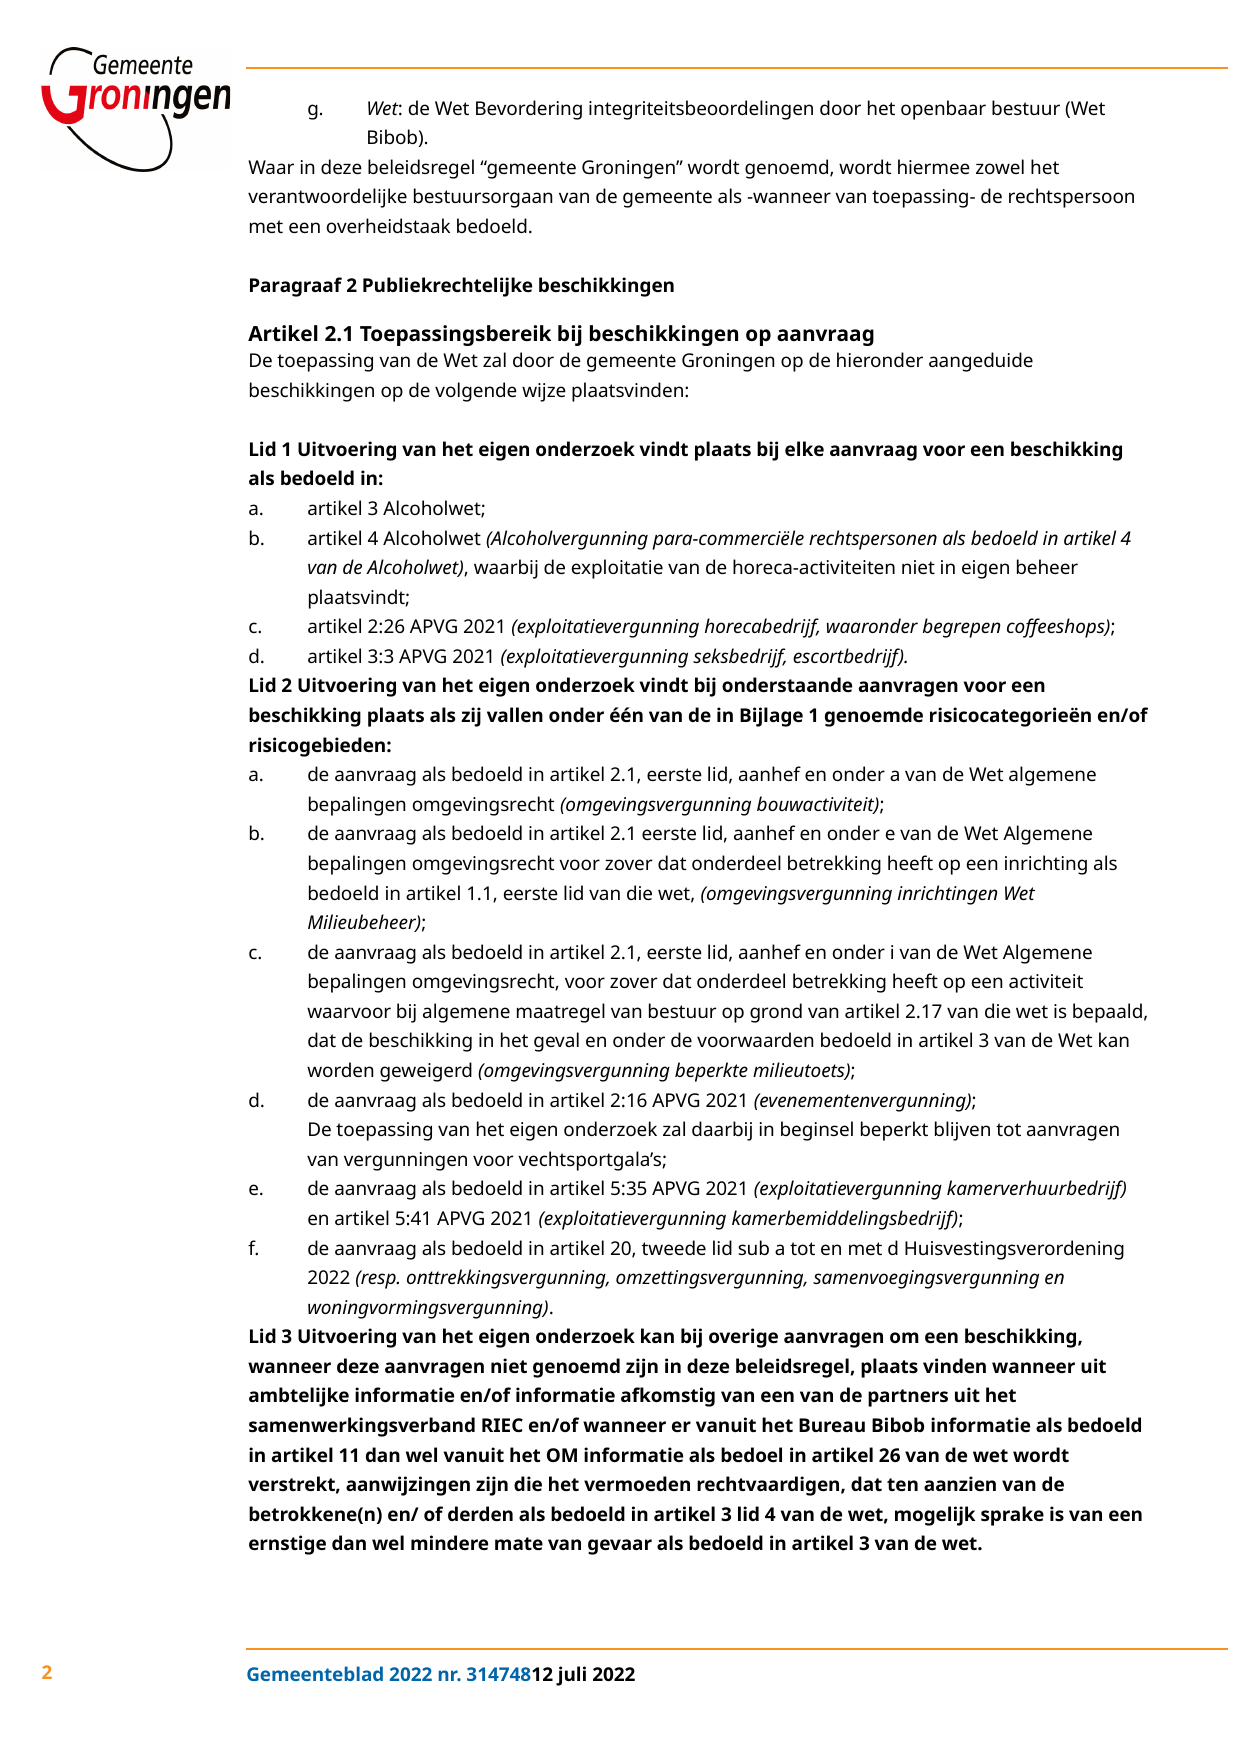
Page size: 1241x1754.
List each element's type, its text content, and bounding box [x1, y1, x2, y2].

list de aanvraag als bedoeld in artikel 2.1 eerste lid, aanhef en onder e van de Wet Algemene bepalingen omgevingsrecht voor zover dat onderdeel betrekking heeft op een inrichting als bedoeld in artikel 1.1, eerste lid van die wet, (omgevingsvergunning inrichtingen Wet Milieubeheer); [248, 821, 1152, 935]
list artikel 3:3 APVG 2021 (exploitatievergunning seksbedrijf, escortbedrijf). [248, 643, 1152, 669]
picture [41, 47, 231, 172]
list artikel 2:26 APVG 2021 (exploitatievergunning horecabedrijf, waaronder begrepen coffeeshops); [248, 613, 1152, 639]
text Artikel 2.1 Toepassingsbereik bij beschikkingen op aanvraag [248, 319, 1152, 347]
text Waar in deze beleidsregel “gemeente Groningen” wordt genoemd, wordt hiermee zowel het verantwoordelijke bestuursorgaan van de gemeente als -wanneer van toepassing- de rechtspersoon met een overheidstaak bedoeld. [248, 154, 1152, 239]
list de aanvraag als bedoeld in artikel 5:35 APVG 2021 (exploitatievergunning kamerverhuurbedrijf) en artikel 5:41 APVG 2021 (exploitatievergunning kamerbemiddelingsbedrijf); [248, 1176, 1152, 1231]
list artikel 4 Alcoholwet (Alcoholvergunning para-commerciële rechtspersonen als bedoeld in artikel 4 van de Alcoholwet), waarbij de exploitatie van de horeca-activiteiten niet in eigen beheer plaatsvindt; [248, 525, 1152, 610]
list de aanvraag als bedoeld in artikel 2.1, eerste lid, aanhef en onder a van de Wet algemene bepalingen omgevingsrecht (omgevingsvergunning bouwactiviteit); [248, 761, 1152, 817]
list de aanvraag als bedoeld in artikel 2.1, eerste lid, aanhef en onder i van de Wet Algemene bepalingen omgevingsrecht, voor zover dat onderdeel betrekking heeft op een activiteit waarvoor bij algemene maatregel van bestuur op grond van artikel 2.17 van die wet is bepaald, dat de beschikking in het geval en onder de voorwaarden bedoeld in artikel 3 van de Wet kan worden geweigerd (omgevingsvergunning beperkte milieutoets); [248, 939, 1152, 1083]
list Wet: de Wet Bevordering integriteitsbeoordelingen door het openbaar bestuur (Wet Bibob). [307, 95, 1152, 150]
text De toepassing van de Wet zal door de gemeente Groningen op de hieronder aangeduide beschikkingen op de volgende wijze plaatsvinden: [248, 347, 1152, 403]
text Paragraaf 2 Publiekrechtelijke beschikkingen [248, 272, 1152, 298]
text Lid 2 Uitvoering van het eigen onderzoek vindt bij onderstaande aanvragen voor een beschikking plaats als zij vallen onder één van de in Bijlage 1 genoemde risicocategorieën en/of risicogebieden: [248, 673, 1152, 758]
text Lid 3 Uitvoering van het eigen onderzoek kan bij overige aanvragen om een beschikking, wanneer deze aanvragen niet genoemd zijn in deze beleidsregel, plaats vinden wanneer uit ambtelijke informatie en/of informatie afkomstig van een van de partners uit het samenwerkingsverband RIEC en/of wanneer er vanuit het Bureau Bibob informatie als bedoeld in artikel 11 dan wel vanuit het OM informatie als bedoel in artikel 26 van de wet wordt verstrekt, aanwijzingen zijn die het vermoeden rechtvaardigen, dat ten aanzien van de betrokkene(n) en/ of derden als bedoeld in artikel 3 lid 4 van de wet, mogelijk sprake is van een ernstige dan wel mindere mate van gevaar als bedoeld in artikel 3 van de wet. [248, 1323, 1152, 1556]
list De toepassing van het eigen onderzoek zal daarbij in beginsel beperkt blijven tot aanvragen van vergunningen voor vechtsportgala’s; [248, 1116, 1152, 1172]
list de aanvraag als bedoeld in artikel 20, tweede lid sub a tot en met d Huisvestingsverordening 2022 (resp. onttrekkingsvergunning, omzettingsvergunning, samenvoegingsvergunning en woningvormingsvergunning). [248, 1235, 1152, 1320]
list artikel 3 Alcoholwet; [248, 495, 1152, 521]
text Lid 1 Uitvoering van het eigen onderzoek vindt plaats bij elke aanvraag voor een beschikking als bedoeld in: [248, 436, 1152, 491]
list de aanvraag als bedoeld in artikel 2:16 APVG 2021 (evenementenvergunning); [248, 1087, 1152, 1113]
